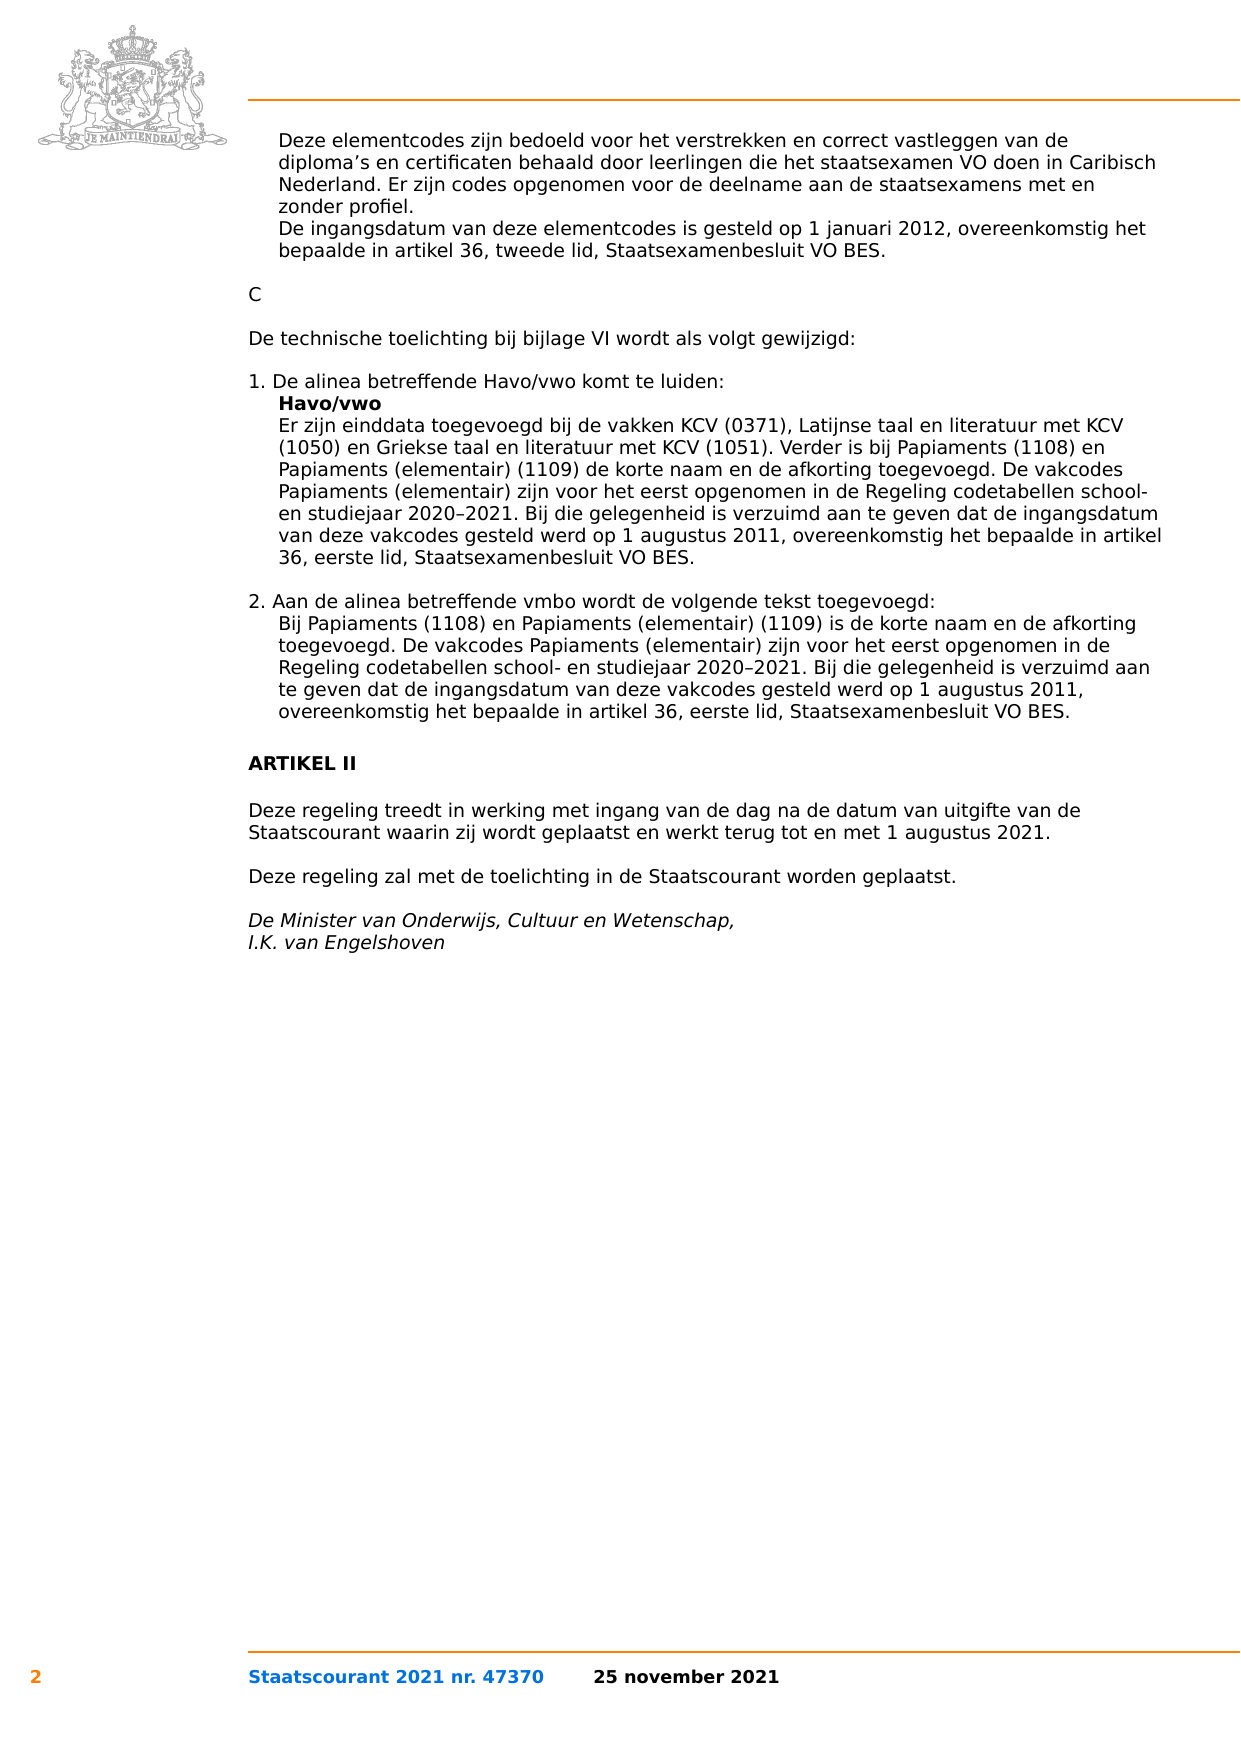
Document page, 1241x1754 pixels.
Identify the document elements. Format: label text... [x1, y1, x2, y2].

subtitle ARTIKEL II [248, 753, 1163, 775]
text De technische toelichting bij bijlage VI wordt als volgt gewijzigd: [248, 327, 1163, 349]
text C [248, 284, 1163, 306]
text Deze regeling treedt in werking met ingang van de dag na de datum van uitgifte van de Staatscourant waarin zij wordt geplaatst en werkt terug tot en met 1 augustus 2021. [248, 800, 1163, 844]
text 2. Aan de alinea betreffende vmbo wordt de volgende tekst toegevoegd: [248, 591, 1163, 613]
picture [38, 25, 227, 150]
text De ingangsdatum van deze elementcodes is gesteld op 1 januari 2012, overeenkomstig het bepaalde in artikel 36, tweede lid, Staatsexamenbesluit VO BES. [278, 218, 1163, 262]
text Bij Papiaments (1108) en Papiaments (elementair) (1109) is de korte naam en de afkorting toegevoegd. De vakcodes Papiaments (elementair) zijn voor het eerst opgenomen in de Regeling codetabellen school- en studiejaar 2020–2021. Bij die gelegenheid is verzuimd aan te geven dat de ingangsdatum van deze vakcodes gesteld werd op 1 augustus 2011, overeenkomstig het bepaalde in artikel 36, eerste lid, Staatsexamenbesluit VO BES. [278, 613, 1163, 723]
text Havo/vwo [278, 393, 1163, 415]
text De Minister van Onderwijs, Cultuur en Wetenschap, I.K. van Engelshoven [248, 909, 1163, 953]
text Deze regeling zal met de toelichting in de Staatscourant worden geplaatst. [248, 866, 1163, 888]
text Deze elementcodes zijn bedoeld voor het verstrekken en correct vastleggen van de diploma’s en certificaten behaald door leerlingen die het staatsexamen VO doen in Caribisch Nederland. Er zijn codes opgenomen voor de deelname aan de staatsexamens met en zonder profiel. [278, 130, 1163, 218]
text Er zijn einddata toegevoegd bij de vakken KCV (0371), Latijnse taal en literatuur met KCV (1050) en Griekse taal en literatuur met KCV (1051). Verder is bij Papiaments (1108) en Papiaments (elementair) (1109) de korte naam en de afkorting toegevoegd. De vakcodes Papiaments (elementair) zijn voor het eerst opgenomen in de Regeling codetabellen school- en studiejaar 2020–2021. Bij die gelegenheid is verzuimd aan te geven dat de ingangsdatum van deze vakcodes gesteld werd op 1 augustus 2011, overeenkomstig het bepaalde in artikel 36, eerste lid, Staatsexamenbesluit VO BES. [278, 415, 1163, 569]
text 1. De alinea betreffende Havo/vwo komt te luiden: [248, 371, 1163, 393]
